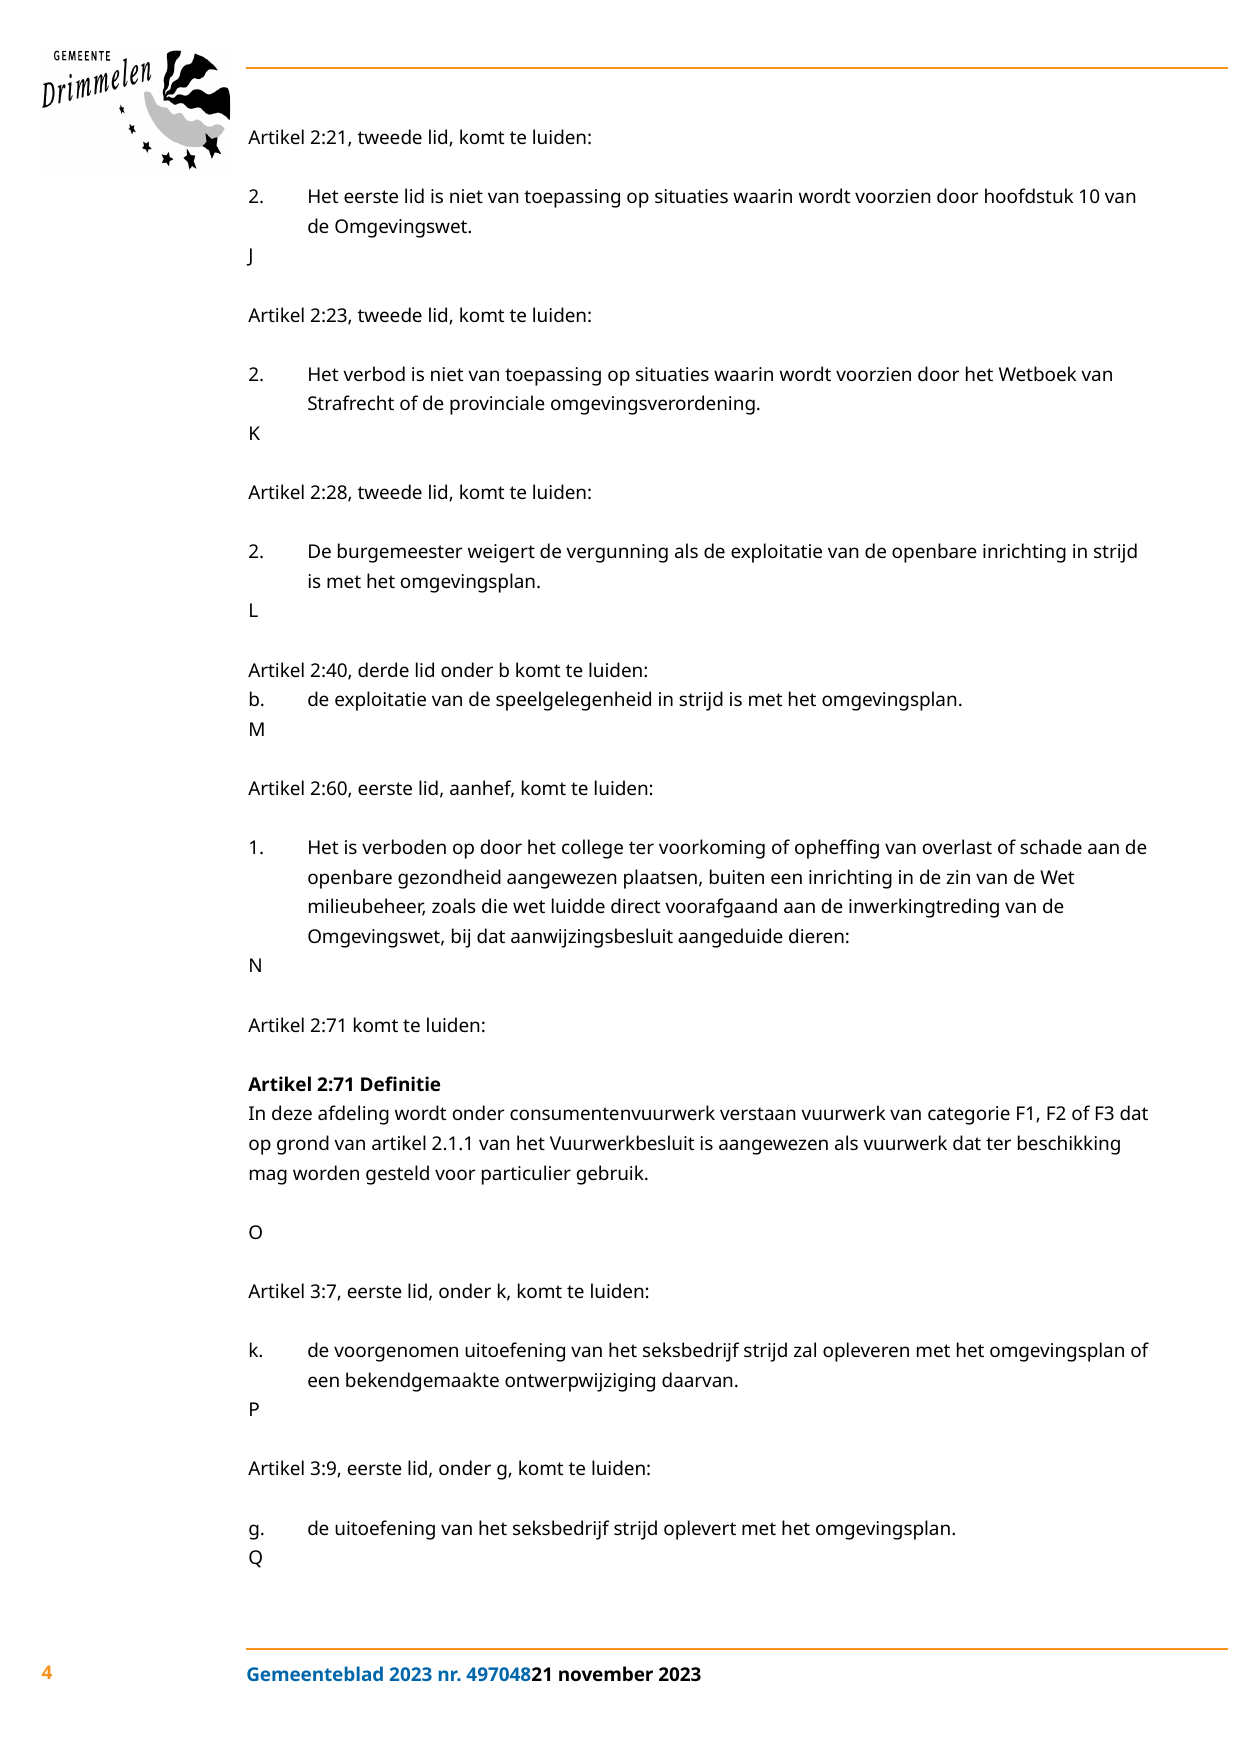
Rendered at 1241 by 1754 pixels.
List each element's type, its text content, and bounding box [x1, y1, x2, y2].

text M [248, 716, 1152, 742]
text P [248, 1396, 1152, 1422]
list de uitoefening van het seksbedrijf strijd oplevert met het omgevingsplan. [248, 1515, 1152, 1541]
text Artikel 2:60, eerste lid, aanhef, komt te luiden: [248, 775, 1152, 801]
text Artikel 3:7, eerste lid, onder k, komt te luiden: [248, 1278, 1152, 1304]
text J [248, 243, 1152, 268]
text Artikel 2:40, derde lid onder b komt te luiden: [248, 657, 1152, 683]
text Artikel 2:71 komt te luiden: [248, 1012, 1152, 1038]
text O [248, 1219, 1152, 1245]
text Artikel 2:21, tweede lid, komt te luiden: [248, 124, 1152, 150]
text Q [248, 1544, 1152, 1570]
list Het is verboden op door het college ter voorkoming of opheffing van overlast of schade aan de openbare gezondheid aangewezen plaatsen, buiten een inrichting in de zin van de Wet milieubeheer, zoals die wet luidde direct voorafgaand aan de inwerkingtreding van de Omgevingswet, bij dat aanwijzingsbesluit aangeduide dieren: [248, 834, 1152, 949]
list Het verbod is niet van toepassing op situaties waarin wordt voorzien door het Wetboek van Strafrecht of de provinciale omgevingsverordening. [248, 361, 1152, 416]
list De burgemeester weigert de vergunning als de exploitatie van de openbare inrichting in strijd is met het omgevingsplan. [248, 538, 1152, 594]
text Artikel 2:23, tweede lid, komt te luiden: [248, 302, 1152, 328]
text K [248, 420, 1152, 446]
text Artikel 2:28, tweede lid, komt te luiden: [248, 479, 1152, 505]
text L [248, 598, 1152, 623]
picture [41, 47, 231, 172]
list Het eerste lid is niet van toepassing op situaties waarin wordt voorzien door hoofdstuk 10 van de Omgevingswet. [248, 183, 1152, 239]
text In deze afdeling wordt onder consumentenvuurwerk verstaan vuurwerk van categorie F1, F2 of F3 dat op grond van artikel 2.1.1 van het Vuurwerkbesluit is aangewezen als vuurwerk dat ter beschikking mag worden gesteld voor particulier gebruik. [248, 1101, 1152, 1186]
text Artikel 3:9, eerste lid, onder g, komt te luiden: [248, 1456, 1152, 1481]
text N [248, 953, 1152, 978]
list de exploitatie van de speelgelegenheid in strijd is met het omgevingsplan. [248, 686, 1152, 712]
text Artikel 2:71 Definitie [248, 1071, 1152, 1097]
list de voorgenomen uitoefening van het seksbedrijf strijd zal opleveren met het omgevingsplan of een bekendgemaakte ontwerpwijziging daarvan. [248, 1337, 1152, 1393]
